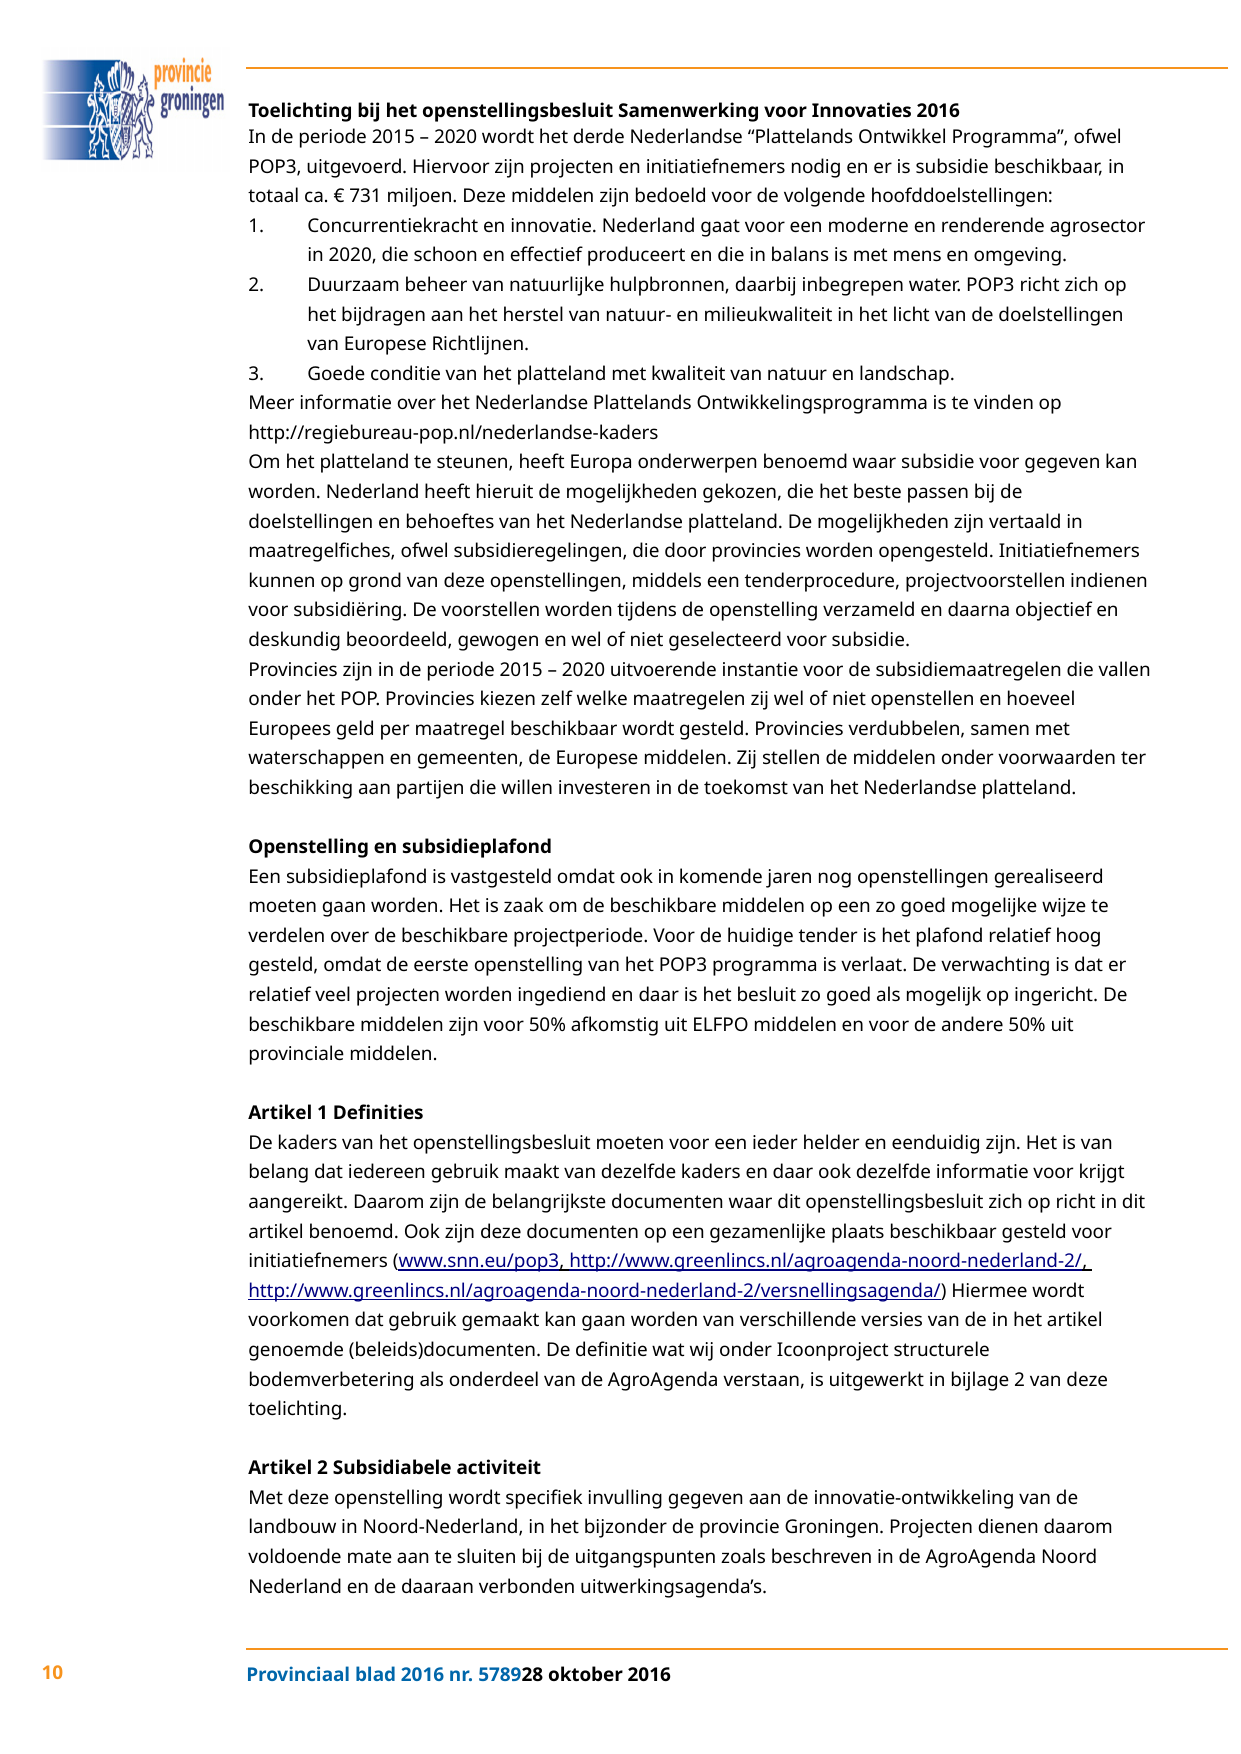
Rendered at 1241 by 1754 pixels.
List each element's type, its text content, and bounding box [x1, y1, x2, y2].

text In de periode 2015 – 2020 wordt het derde Nederlandse “Plattelands Ontwikkel Programma”, ofwel POP3, uitgevoerd. Hiervoor zijn projecten en initiatiefnemers nodig en er is subsidie beschikbaar, in totaal ca. € 731 miljoen. Deze middelen zijn bedoeld voor de volgende hoofddoelstellingen: [248, 123, 1152, 208]
text Met deze openstelling wordt specifiek invulling gegeven aan de innovatie-ontwikkeling van de landbouw in Noord-Nederland, in het bijzonder de provincie Groningen. Projecten dienen daarom voldoende mate aan te sluiten bij de uitgangspunten zoals beschreven in de AgroAgenda Noord Nederland en de daaraan verbonden uitwerkingsagenda’s. [248, 1484, 1152, 1599]
list Duurzaam beheer van natuurlijke hulpbronnen, daarbij inbegrepen water. POP3 richt zich op het bijdragen aan het herstel van natuur- en milieukwaliteit in het licht van de doelstellingen van Europese Richtlijnen. [248, 271, 1152, 356]
text Toelichting bij het openstellingsbesluit Samenwerking voor Innovaties 2016 [248, 95, 1152, 123]
text Artikel 1 Definities [248, 1099, 1152, 1125]
text Artikel 2 Subsidiabele activiteit [248, 1454, 1152, 1480]
text Openstelling en subsidieplafond [248, 833, 1152, 859]
list Concurrentiekracht en innovatie. Nederland gaat voor een moderne en renderende agrosector in 2020, die schoon en effectief produceert en die in balans is met mens en omgeving. [248, 212, 1152, 267]
list Goede conditie van het platteland met kwaliteit van natuur en landschap. [248, 360, 1152, 386]
text Een subsidieplafond is vastgesteld omdat ook in komende jaren nog openstellingen gerealiseerd moeten gaan worden. Het is zaak om de beschikbare middelen op een zo goed mogelijke wijze te verdelen over de beschikbare projectperiode. Voor de huidige tender is het plafond relatief hoog gesteld, omdat de eerste openstelling van het POP3 programma is verlaat. De verwachting is dat er relatief veel projecten worden ingediend en daar is het besluit zo goed als mogelijk op ingericht. De beschikbare middelen zijn voor 50% afkomstig uit ELFPO middelen en voor de andere 50% uit provinciale middelen. [248, 863, 1152, 1066]
picture [41, 47, 231, 172]
text De kaders van het openstellingsbesluit moeten voor een ieder helder en eenduidig zijn. Het is van belang dat iedereen gebruik maakt van dezelfde kaders en daar ook dezelfde informatie voor krijgt aangereikt. Daarom zijn de belangrijkste documenten waar dit openstellingsbesluit zich op richt in dit artikel benoemd. Ook zijn deze documenten op een gezamenlijke plaats beschikbaar gesteld voor initiatiefnemers (www.snn.eu/pop3, http://www.greenlincs.nl/agroagenda-noord-nederland-2/, http://www.greenlincs.nl/agroagenda-noord-nederland-2/versnellingsagenda/) Hiermee wordt voorkomen dat gebruik gemaakt kan gaan worden van verschillende versies van de in het artikel genoemde (beleids)documenten. De definitie wat wij onder Icoonproject structurele bodemverbetering als onderdeel van de AgroAgenda verstaan, is uitgewerkt in bijlage 2 van deze toelichting. [248, 1129, 1152, 1421]
text Provincies zijn in de periode 2015 – 2020 uitvoerende instantie voor de subsidiemaatregelen die vallen onder het POP. Provincies kiezen zelf welke maatregelen zij wel of niet openstellen en hoeveel Europees geld per maatregel beschikbaar wordt gesteld. Provincies verdubbelen, samen met waterschappen en gemeenten, de Europese middelen. Zij stellen de middelen onder voorwaarden ter beschikking aan partijen die willen investeren in de toekomst van het Nederlandse platteland. [248, 656, 1152, 800]
text Om het platteland te steunen, heeft Europa onderwerpen benoemd waar subsidie voor gegeven kan worden. Nederland heeft hieruit de mogelijkheden gekozen, die het beste passen bij de doelstellingen en behoeftes van het Nederlandse platteland. De mogelijkheden zijn vertaald in maatregelfiches, ofwel subsidieregelingen, die door provincies worden opengesteld. Initiatiefnemers kunnen op grond van deze openstellingen, middels een tenderprocedure, projectvoorstellen indienen voor subsidiëring. De voorstellen worden tijdens de openstelling verzameld en daarna objectief en deskundig beoordeeld, gewogen en wel of niet geselecteerd voor subsidie. [248, 449, 1152, 652]
text Meer informatie over het Nederlandse Plattelands Ontwikkelingsprogramma is te vinden op http://regiebureau-pop.nl/nederlandse-kaders [248, 389, 1152, 445]
